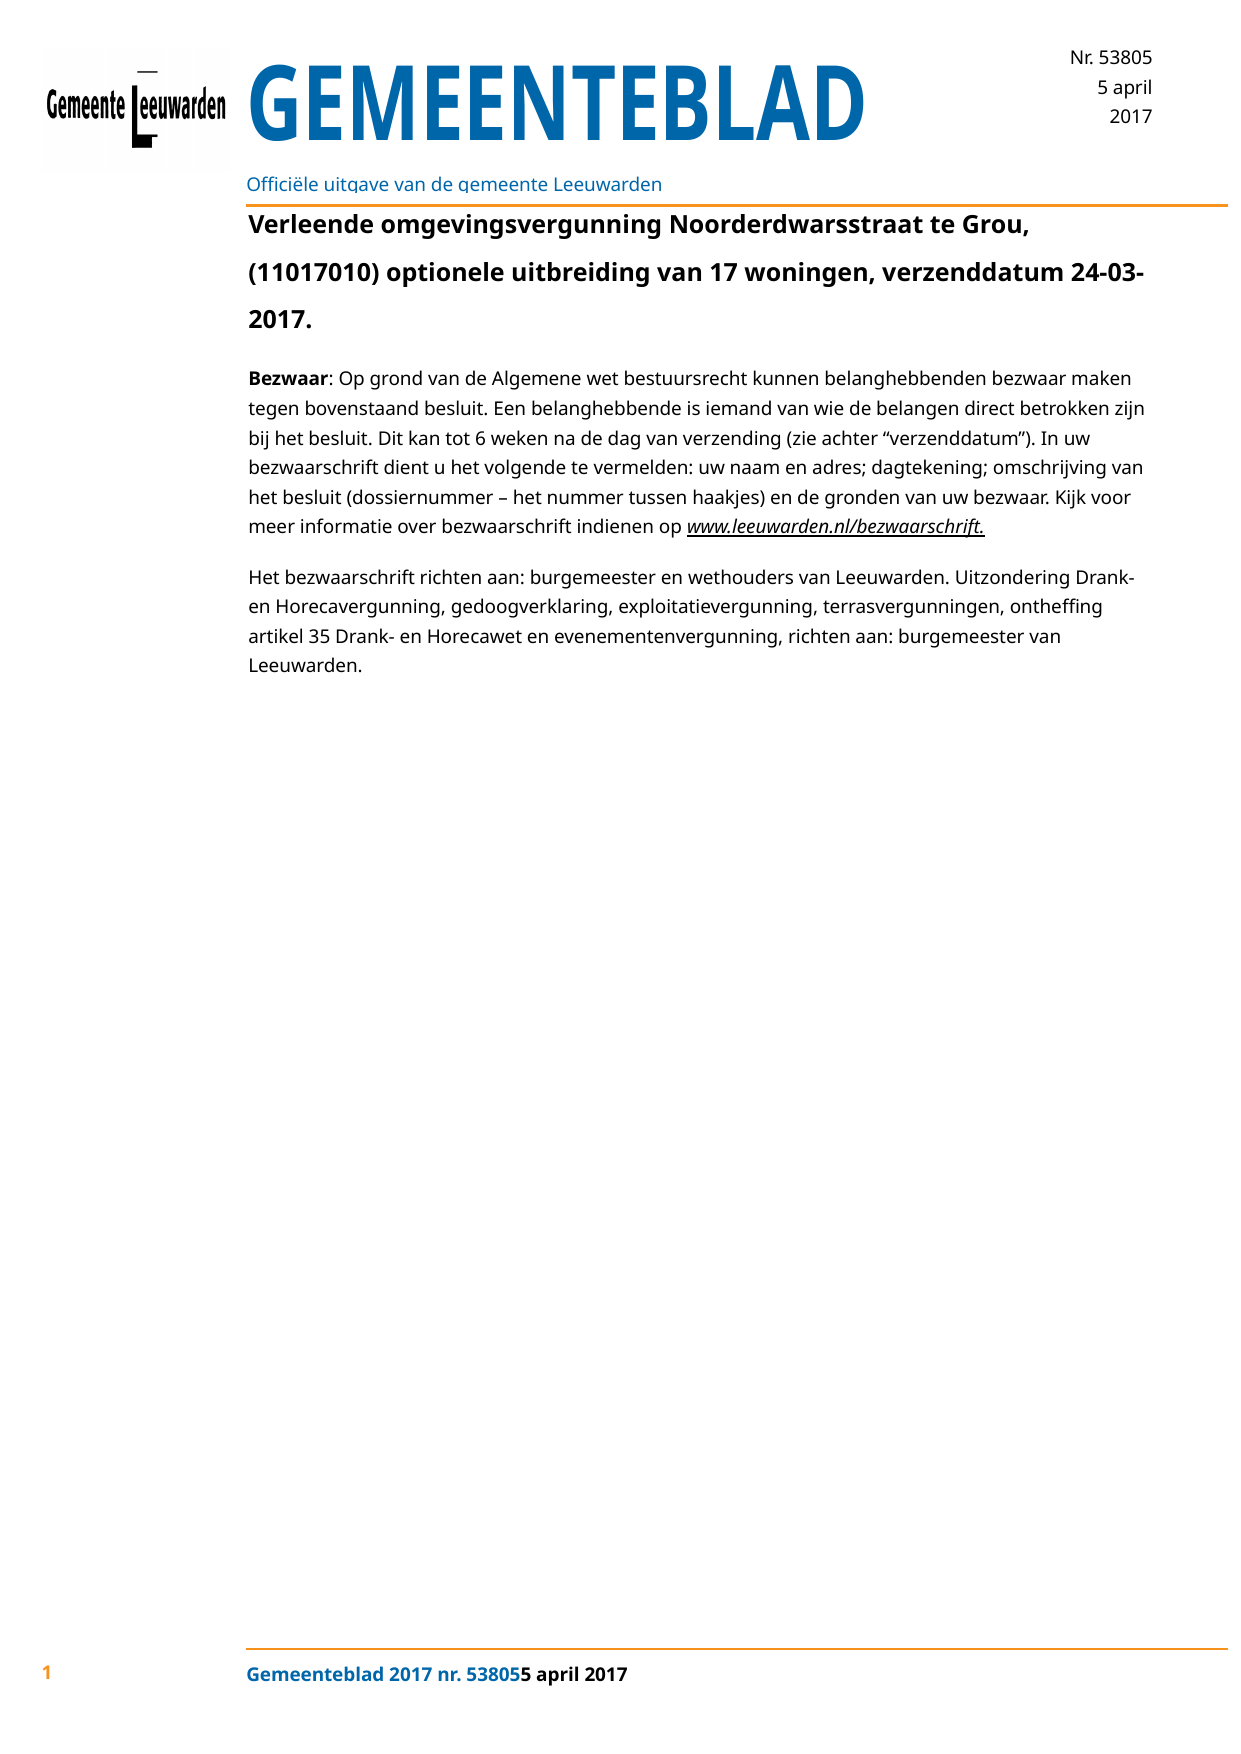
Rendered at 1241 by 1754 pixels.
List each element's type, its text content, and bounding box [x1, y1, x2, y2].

text Bezwaar: Op grond van de Algemene wet bestuursrecht kunnen belanghebbenden bezwaar maken tegen bovenstaand besluit. Een belanghebbende is iemand van wie de belangen direct betrokken zijn bij het besluit. Dit kan tot 6 weken na de dag van verzending (zie achter “verzenddatum”). In uw bezwaarschrift dient u het volgende te vermelden: uw naam en adres; dagtekening; omschrijving van het besluit (dossiernummer – het nummer tussen haakjes) en de gronden van uw bezwaar. Kijk voor meer informatie over bezwaarschrift indienen op www.leeuwarden.nl/bezwaarschrift. [248, 366, 1152, 539]
text Verleende omgevingsvergunning Noorderdwarsstraat te Grou, (11017010) optionele uitbreiding van 17 woningen, verzenddatum 24-03-2017. [248, 207, 1152, 336]
text Het bezwaarschrift richten aan: burgemeester en wethouders van Leeuwarden. Uitzondering Drank- en Horecavergunning, gedoogverklaring, exploitatievergunning, terrasvergunningen, ontheffing artikel 35 Drank- en Horecawet en evenementenvergunning, richten aan: burgemeester van Leeuwarden. [248, 564, 1152, 678]
picture [41, 47, 231, 172]
